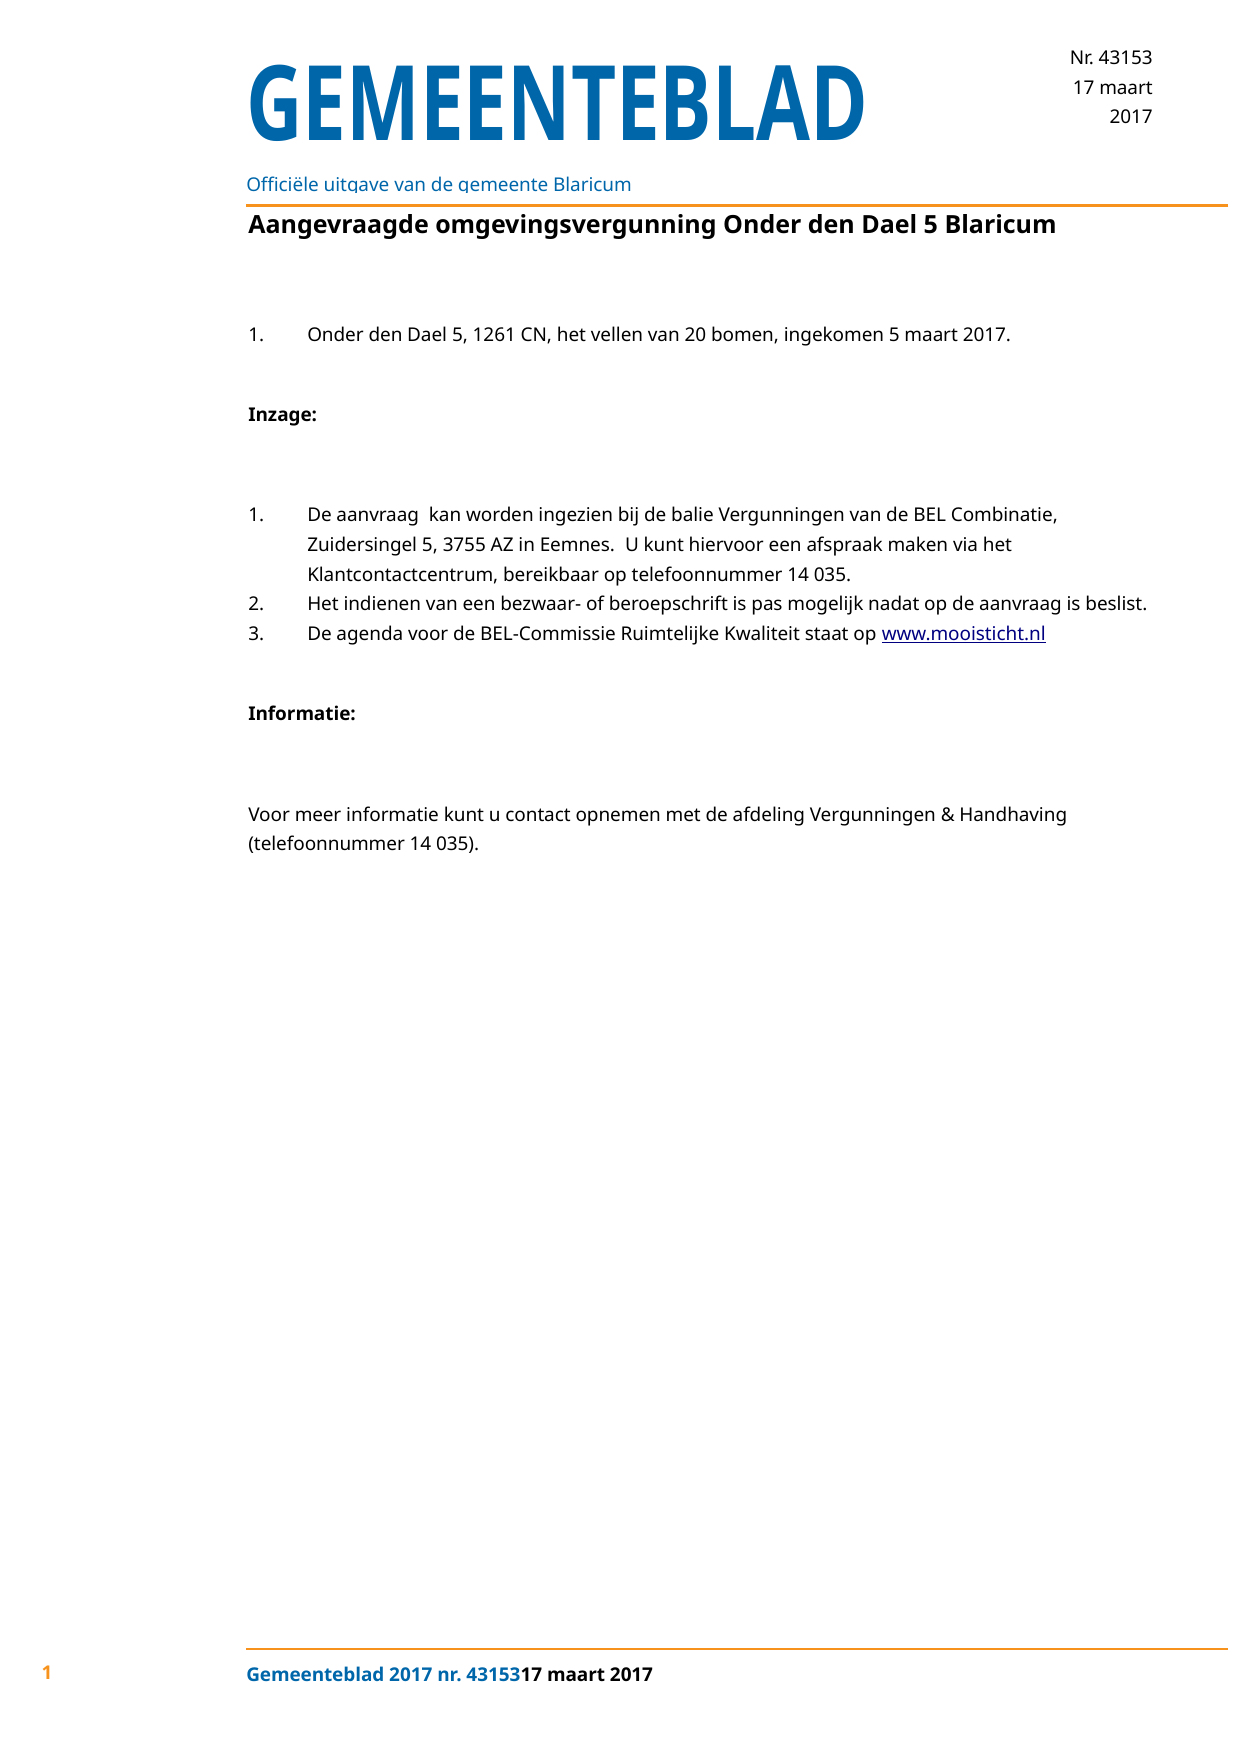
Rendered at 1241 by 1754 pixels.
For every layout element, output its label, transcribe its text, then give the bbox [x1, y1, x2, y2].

list Het indienen van een bezwaar- of beroepschrift is pas mogelijk nadat op de aanvraag is beslist. [248, 590, 1152, 616]
text Aangevraagde omgevingsvergunning Onder den Dael 5 Blaricum [248, 207, 1152, 241]
list Onder den Dael 5, 1261 CN, het vellen van 20 bomen, ingekomen 5 maart 2017. [248, 321, 1152, 346]
list De agenda voor de BEL-Commissie Ruimtelijke Kwaliteit staat op www.mooisticht.nl [248, 620, 1152, 646]
list De aanvraag kan worden ingezien bij de balie Vergunningen van de BEL Combinatie, Zuidersingel 5, 3755 AZ in Eemnes. U kunt hiervoor een afspraak maken via het Klantcontactcentrum, bereikbaar op telefoonnummer 14 035. [248, 502, 1152, 586]
text Informatie: [248, 700, 1152, 726]
picture [41, 47, 231, 172]
text Inzage: [248, 401, 1152, 426]
text Voor meer informatie kunt u contact opnemen met de afdeling Vergunningen & Handhaving (telefoonnummer 14 035). [248, 801, 1152, 856]
